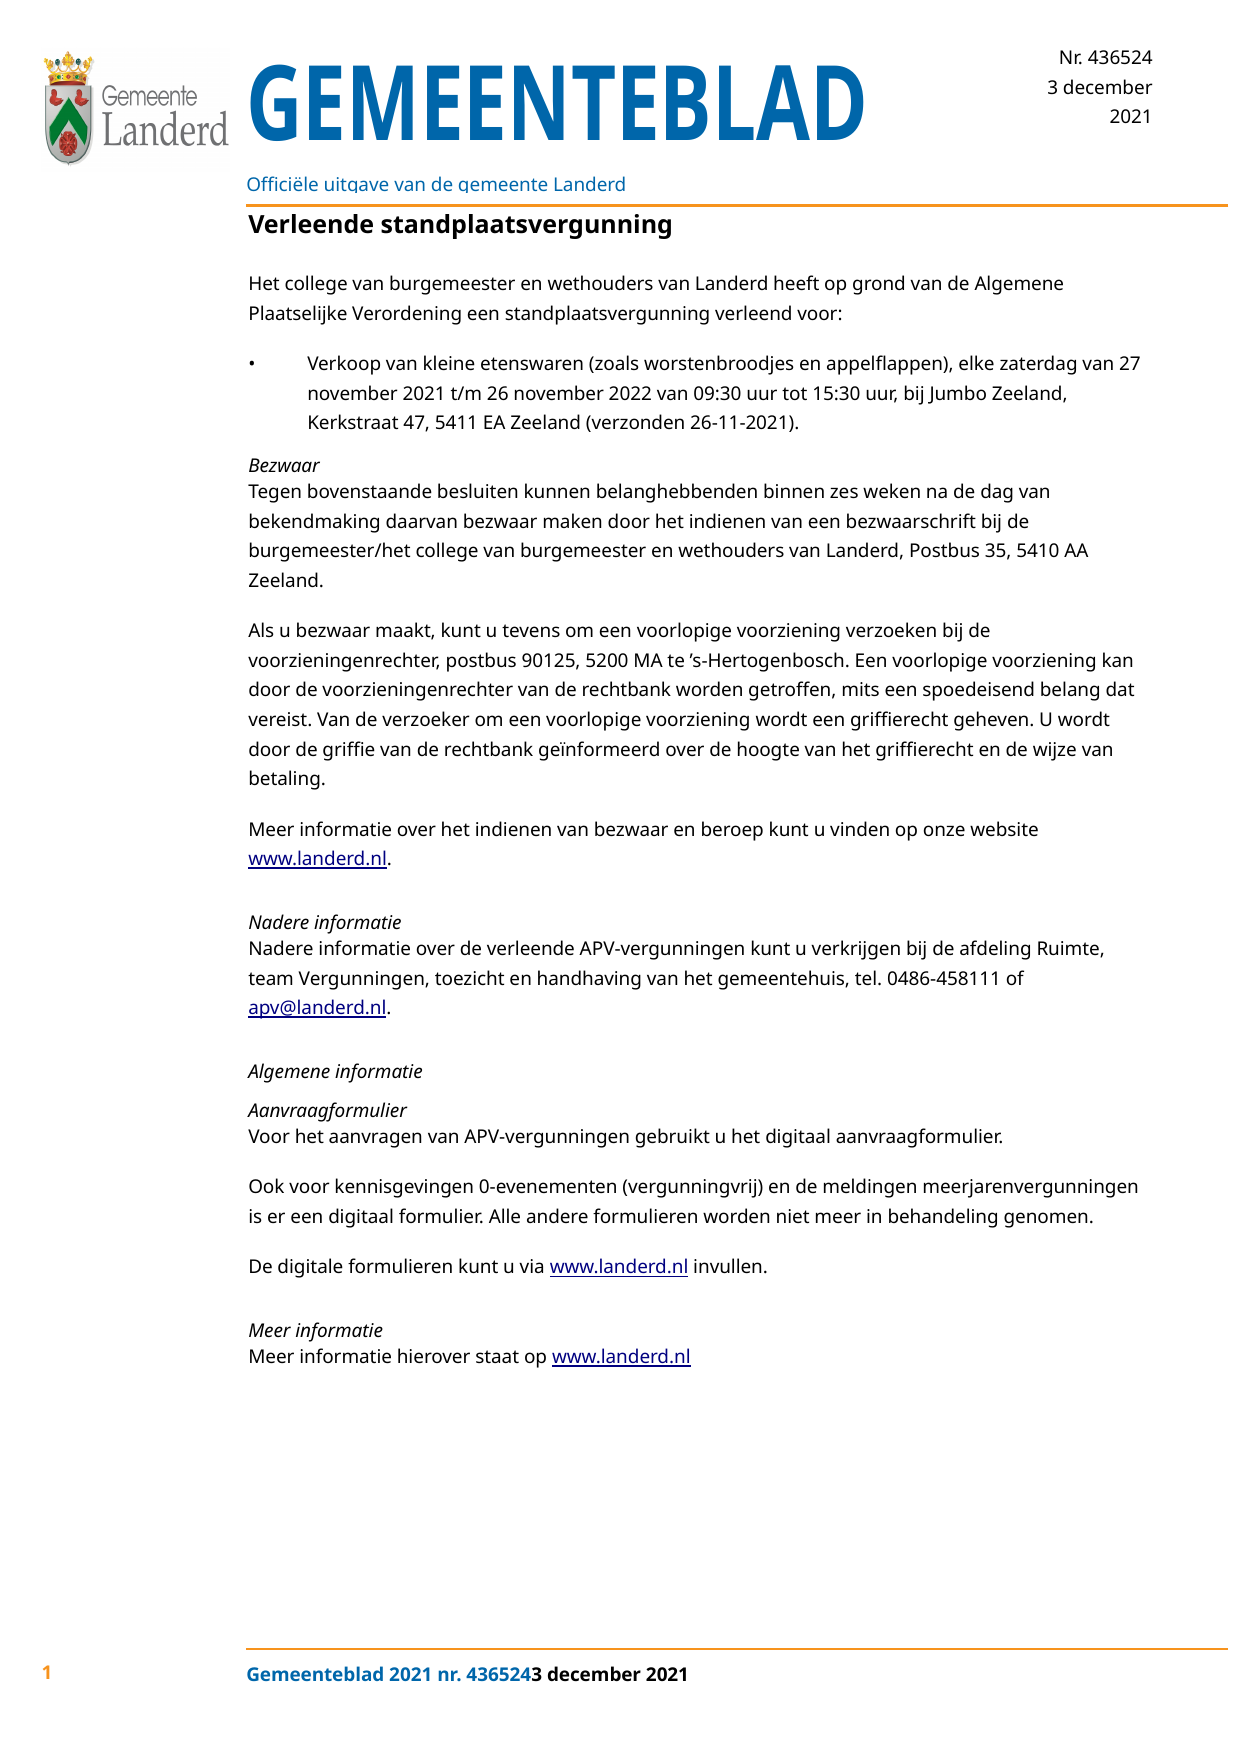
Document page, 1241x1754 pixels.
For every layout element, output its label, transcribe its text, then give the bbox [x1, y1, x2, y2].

text Verleende standplaatsvergunning [248, 207, 1152, 241]
text Bezwaar [248, 453, 1152, 478]
text Het college van burgemeester en wethouders van Landerd heeft op grond van de Algemene Plaatselijke Verordening een standplaatsvergunning verleend voor: [248, 270, 1152, 326]
picture [41, 47, 231, 172]
text Als u bezwaar maakt, kunt u tevens om een voorlopige voorziening verzoeken bij de voorzieningenrechter, postbus 90125, 5200 MA te ’s-Hertogenbosch. Een voorlopige voorziening kan door de voorzieningenrechter van de rechtbank worden getroffen, mits een spoedeisend belang dat vereist. Van de verzoeker om een voorlopige voorziening wordt een griffierecht geheven. U wordt door de griffie van de rechtbank geïnformeerd over de hoogte van het griffierecht en de wijze van betaling. [248, 617, 1152, 791]
text Nadere informatie over de verleende APV-vergunningen kunt u verkrijgen bij de afdeling Ruimte, team Vergunningen, toezicht en handhaving van het gemeentehuis, tel. 0486-458111 of apv@landerd.nl. [248, 935, 1152, 1020]
text Nadere informatie [248, 909, 1152, 935]
text Meer informatie hierover staat op www.landerd.nl [248, 1343, 1152, 1369]
text Meer informatie over het indienen van bezwaar en beroep kunt u vinden op onze website www.landerd.nl. [248, 816, 1152, 871]
text Voor het aanvragen van APV-vergunningen gebruikt u het digitaal aanvraagformulier. [248, 1123, 1152, 1149]
text De digitale formulieren kunt u via www.landerd.nl invullen. [248, 1254, 1152, 1279]
text Algemene informatie [248, 1058, 1152, 1084]
text Tegen bovenstaande besluiten kunnen belanghebbenden binnen zes weken na de dag van bekendmaking daarvan bezwaar maken door het indienen van een bezwaarschrift bij de burgemeester/het college van burgemeester en wethouders van Landerd, Postbus 35, 5410 AA Zeeland. [248, 478, 1152, 593]
text Ook voor kennisgevingen 0-evenementen (vergunningvrij) en de meldingen meerjarenvergunningen is er een digitaal formulier. Alle andere formulieren worden niet meer in behandeling genomen. [248, 1174, 1152, 1229]
list Verkoop van kleine etenswaren (zoals worstenbroodjes en appelflappen), elke zaterdag van 27 november 2021 t/m 26 november 2022 van 09:30 uur tot 15:30 uur, bij Jumbo Zeeland, Kerkstraat 47, 5411 EA Zeeland (verzonden 26-11-2021). [248, 350, 1152, 435]
text Meer informatie [248, 1318, 1152, 1343]
text Aanvraagformulier [248, 1097, 1152, 1123]
